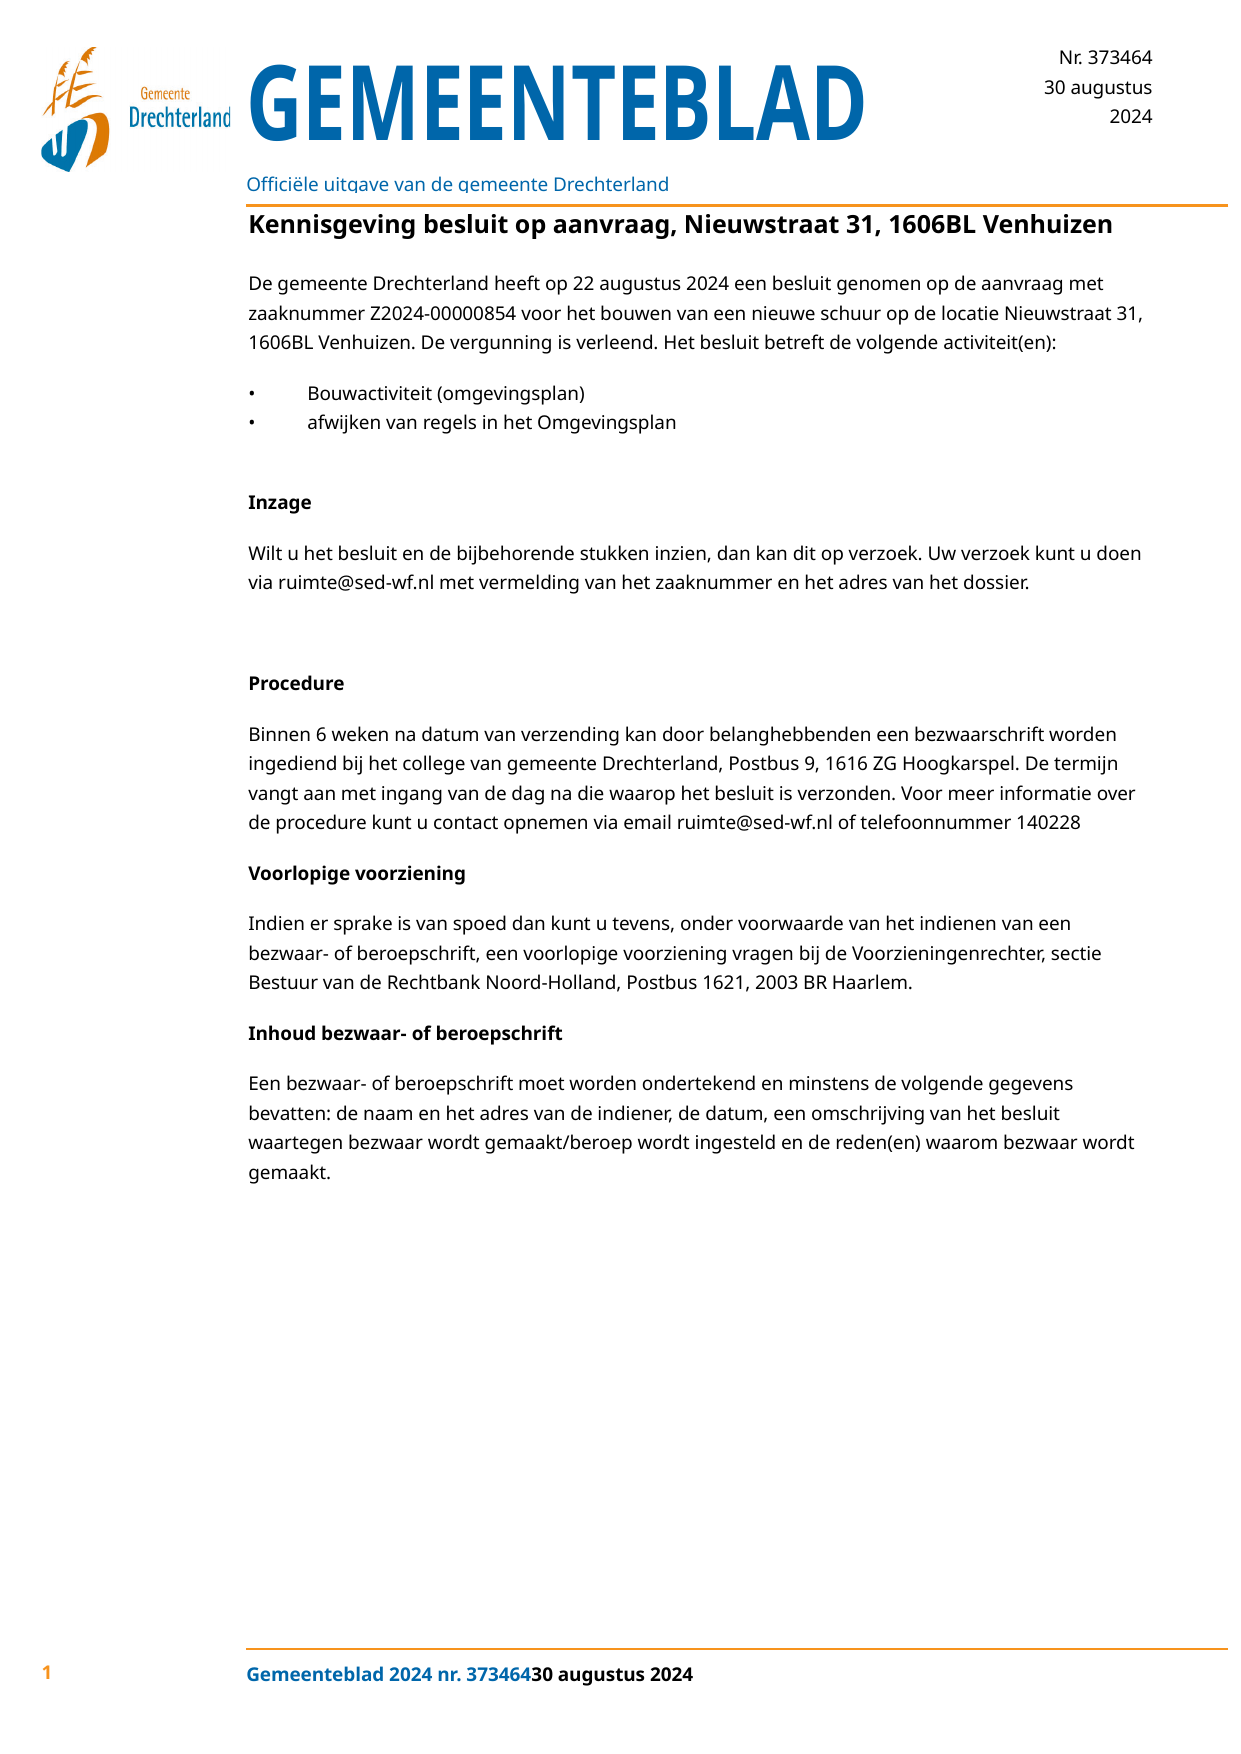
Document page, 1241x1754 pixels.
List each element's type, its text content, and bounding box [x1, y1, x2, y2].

list Bouwactiviteit (omgevingsplan) [248, 380, 1152, 406]
text De gemeente Drechterland heeft op 22 augustus 2024 een besluit genomen op de aanvraag met zaaknummer Z2024-00000854 voor het bouwen van een nieuwe schuur op de locatie Nieuwstraat 31, 1606BL Venhuizen. De vergunning is verleend. Het besluit betreft de volgende activiteit(en): [248, 270, 1152, 355]
picture [41, 158, 64, 172]
list afwijken van regels in het Omgevingsplan [248, 409, 1152, 435]
text Voorlopige voorziening [248, 860, 1152, 886]
text Inhoud bezwaar- of beroepschrift [248, 1020, 1152, 1046]
text Indien er sprake is van spoed dan kunt u tevens, onder voorwaarde van het indienen van een bezwaar- of beroepschrift, een voorlopige voorziening vragen bij de Voorzieningenrechter, sectie Bestuur van de Rechtbank Noord-Holland, Postbus 1621, 2003 BR Haarlem. [248, 910, 1152, 995]
picture [41, 47, 231, 172]
picture [226, 115, 231, 124]
text Binnen 6 weken na datum van verzending kan door belanghebbenden een bezwaarschrift worden ingediend bij het college van gemeente Drechterland, Postbus 9, 1616 ZG Hoogkarspel. De termijn vangt aan met ingang van de dag na die waarop het besluit is verzonden. Voor meer informatie over de procedure kunt u contact opnemen via email ruimte@sed-wf.nl of telefoonnummer 140228 [248, 721, 1152, 835]
text Inzage [248, 489, 1152, 515]
text Een bezwaar- of beroepschrift moet worden ondertekend en minstens de volgende gegevens bevatten: de naam en het adres van de indiener, de datum, een omschrijving van het besluit waartegen bezwaar wordt gemaakt/beroep wordt ingesteld en de reden(en) waarom bezwaar wordt gemaakt. [248, 1070, 1152, 1185]
text Procedure [248, 670, 1152, 696]
text Kennisgeving besluit op aanvraag, Nieuwstraat 31, 1606BL Venhuizen [248, 207, 1152, 241]
text Wilt u het besluit en de bijbehorende stukken inzien, dan kan dit op verzoek. Uw verzoek kunt u doen via ruimte@sed-wf.nl met vermelding van het zaaknummer en het adres van het dossier. [248, 540, 1152, 595]
